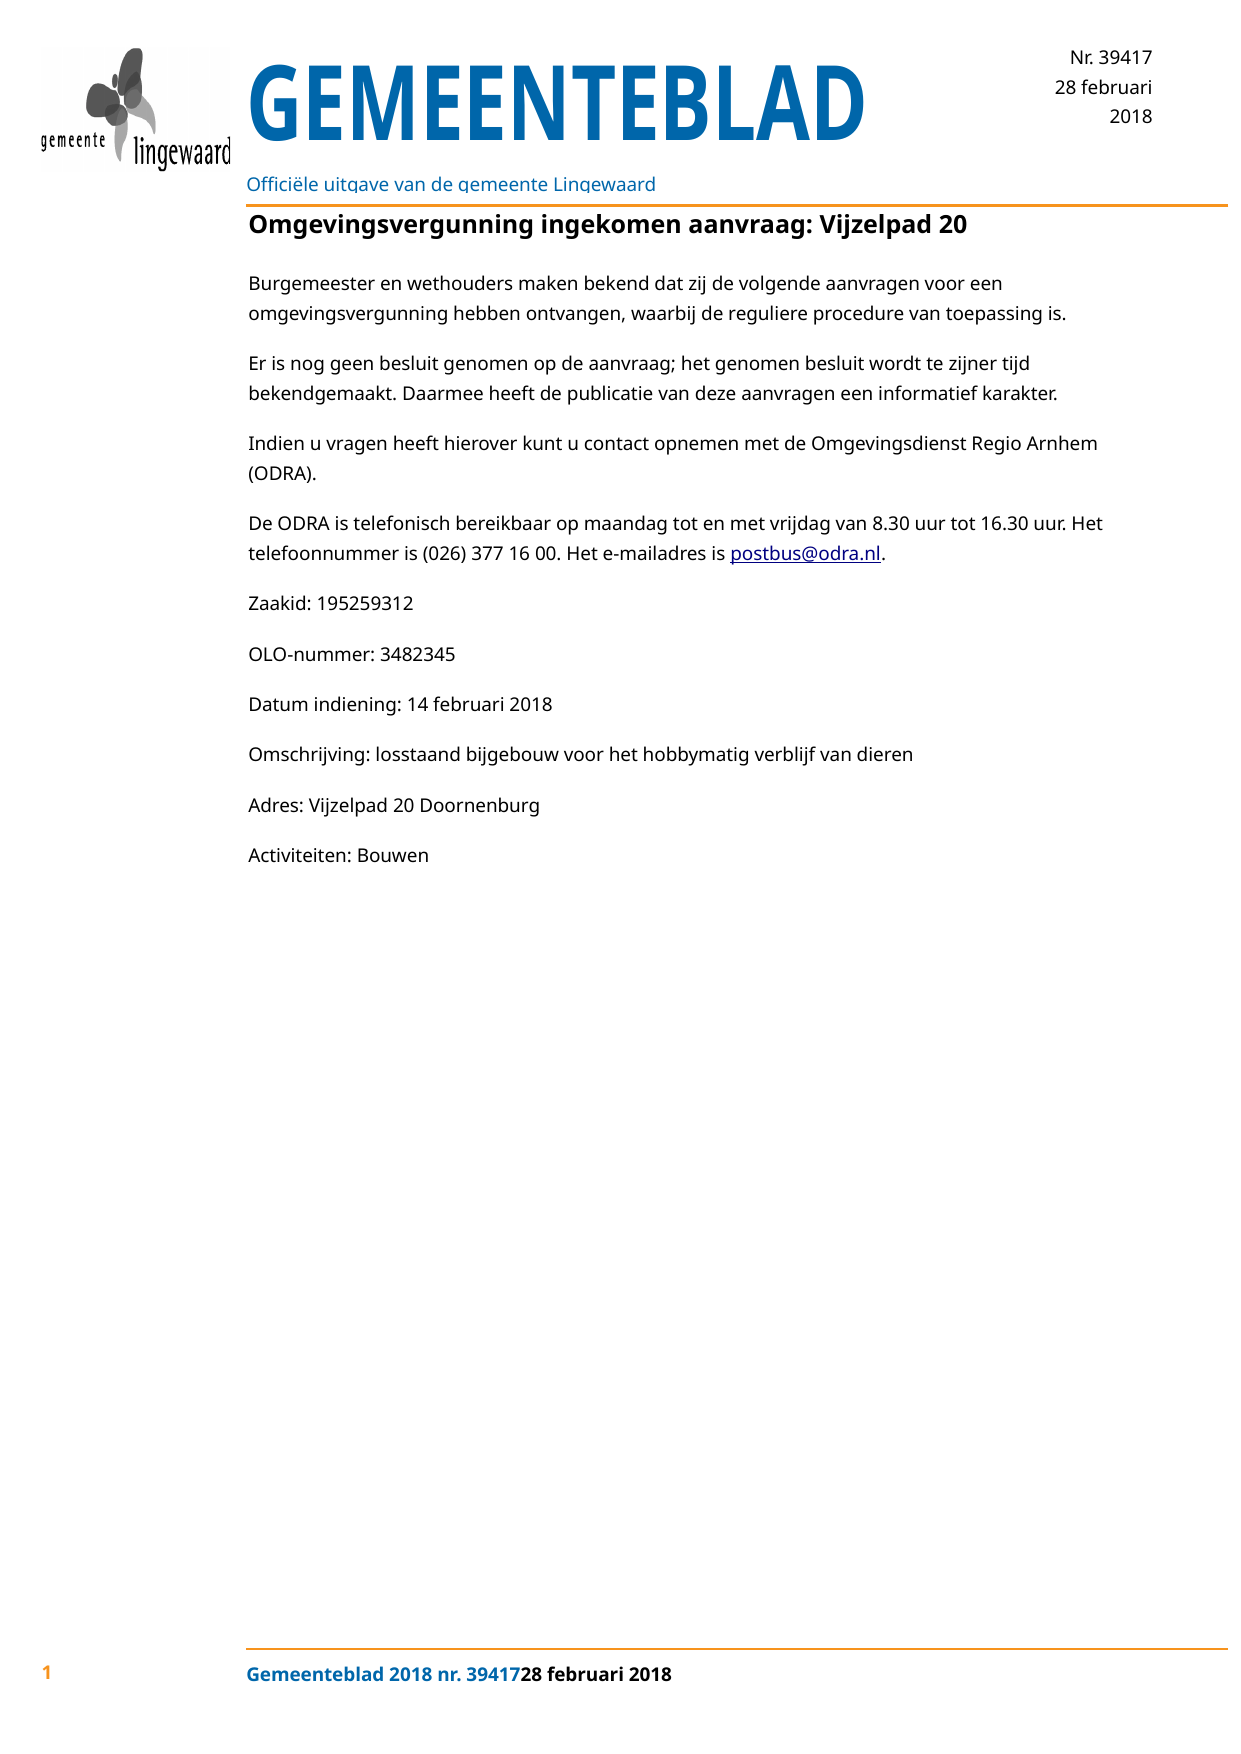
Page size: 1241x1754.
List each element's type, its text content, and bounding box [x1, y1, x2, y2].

picture [41, 47, 231, 172]
text Er is nog geen besluit genomen op de aanvraag; het genomen besluit wordt te zijner tijd bekendgemaakt. Daarmee heeft de publicatie van deze aanvragen een informatief karakter. [248, 350, 1152, 406]
text Omgevingsvergunning ingekomen aanvraag: Vijzelpad 20 [248, 207, 1152, 241]
text Datum indiening: 14 februari 2018 [248, 691, 1152, 717]
text Indien u vragen heeft hierover kunt u contact opnemen met de Omgevingsdienst Regio Arnhem (ODRA). [248, 430, 1152, 486]
text Burgemeester en wethouders maken bekend dat zij de volgende aanvragen voor een omgevingsvergunning hebben ontvangen, waarbij de reguliere procedure van toepassing is. [248, 270, 1152, 326]
text OLO-nummer: 3482345 [248, 641, 1152, 666]
text Adres: Vijzelpad 20 Doornenburg [248, 792, 1152, 818]
text Omschrijving: losstaand bijgebouw voor het hobbymatig verblijf van dieren [248, 742, 1152, 767]
text Activiteiten: Bouwen [248, 842, 1152, 868]
text Zaakid: 195259312 [248, 590, 1152, 616]
text De ODRA is telefonisch bereikbaar op maandag tot en met vrijdag van 8.30 uur tot 16.30 uur. Het telefoonnummer is (026) 377 16 00. Het e-mailadres is postbus@odra.nl. [248, 510, 1152, 566]
